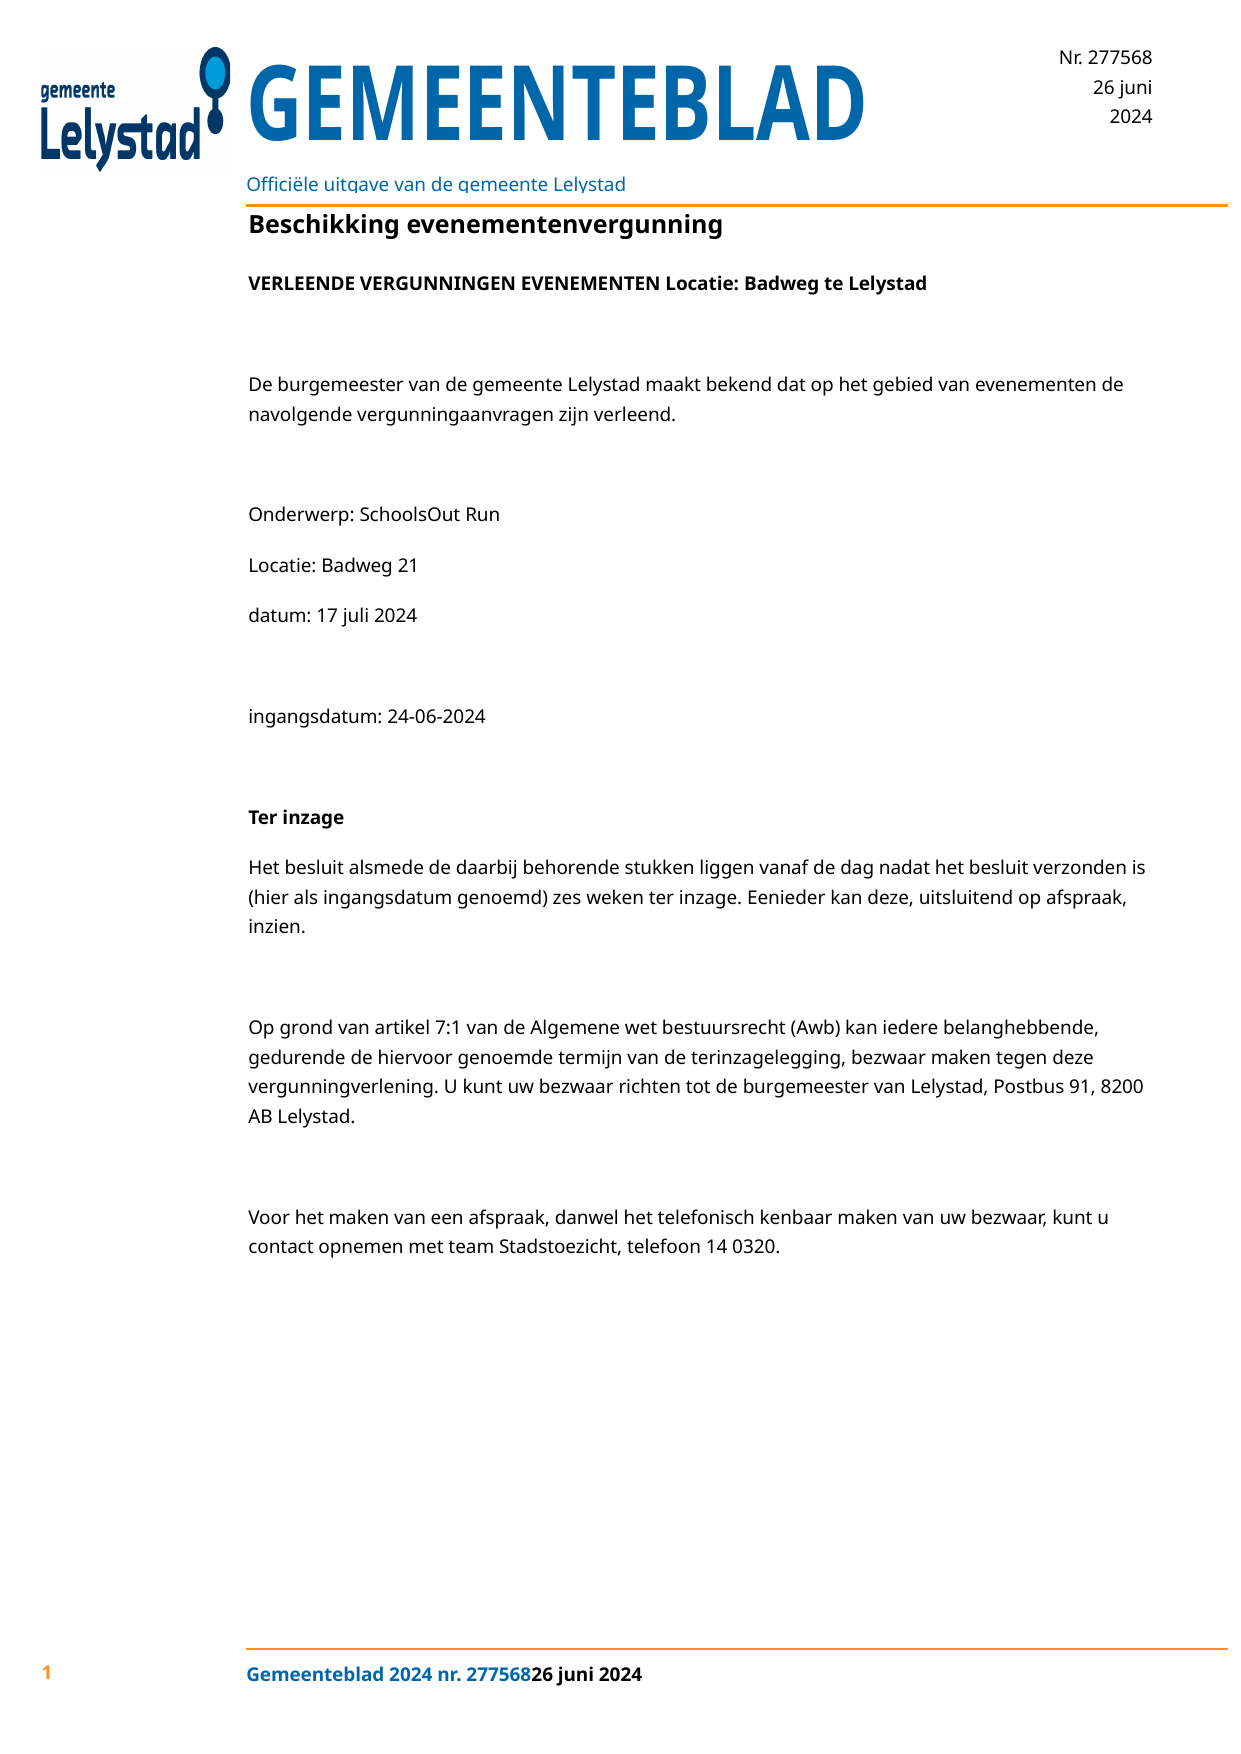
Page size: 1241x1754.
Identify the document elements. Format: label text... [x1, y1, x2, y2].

picture [41, 47, 231, 172]
text De burgemeester van de gemeente Lelystad maakt bekend dat op het gebied van evenementen de navolgende vergunningaanvragen zijn verleend. [248, 371, 1152, 426]
text ingangsdatum: 24-06-2024 [248, 703, 1152, 729]
text Het besluit alsmede de daarbij behorende stukken liggen vanaf de dag nadat het besluit verzonden is (hier als ingangsdatum genoemd) zes weken ter inzage. Eenieder kan deze, uitsluitend op afspraak, inzien. [248, 854, 1152, 939]
text datum: 17 juli 2024 [248, 602, 1152, 628]
text Beschikking evenementenvergunning [248, 207, 1152, 241]
text Op grond van artikel 7:1 van de Algemene wet bestuursrecht (Awb) kan iedere belanghebbende, gedurende de hiervoor genoemde termijn van de terinzagelegging, bezwaar maken tegen deze vergunningverlening. U kunt uw bezwaar richten tot de burgemeester van Lelystad, Postbus 91, 8200 AB Lelystad. [248, 1014, 1152, 1129]
text Voor het maken van een afspraak, danwel het telefonisch kenbaar maken van uw bezwaar, kunt u contact opnemen met team Stadstoezicht, telefoon 14 0320. [248, 1204, 1152, 1259]
text Onderwerp: SchoolsOut Run [248, 502, 1152, 527]
text Locatie: Badweg 21 [248, 552, 1152, 578]
text VERLEENDE VERGUNNINGEN EVENEMENTEN Locatie: Badweg te Lelystad [248, 270, 1152, 296]
text Ter inzage [248, 804, 1152, 830]
